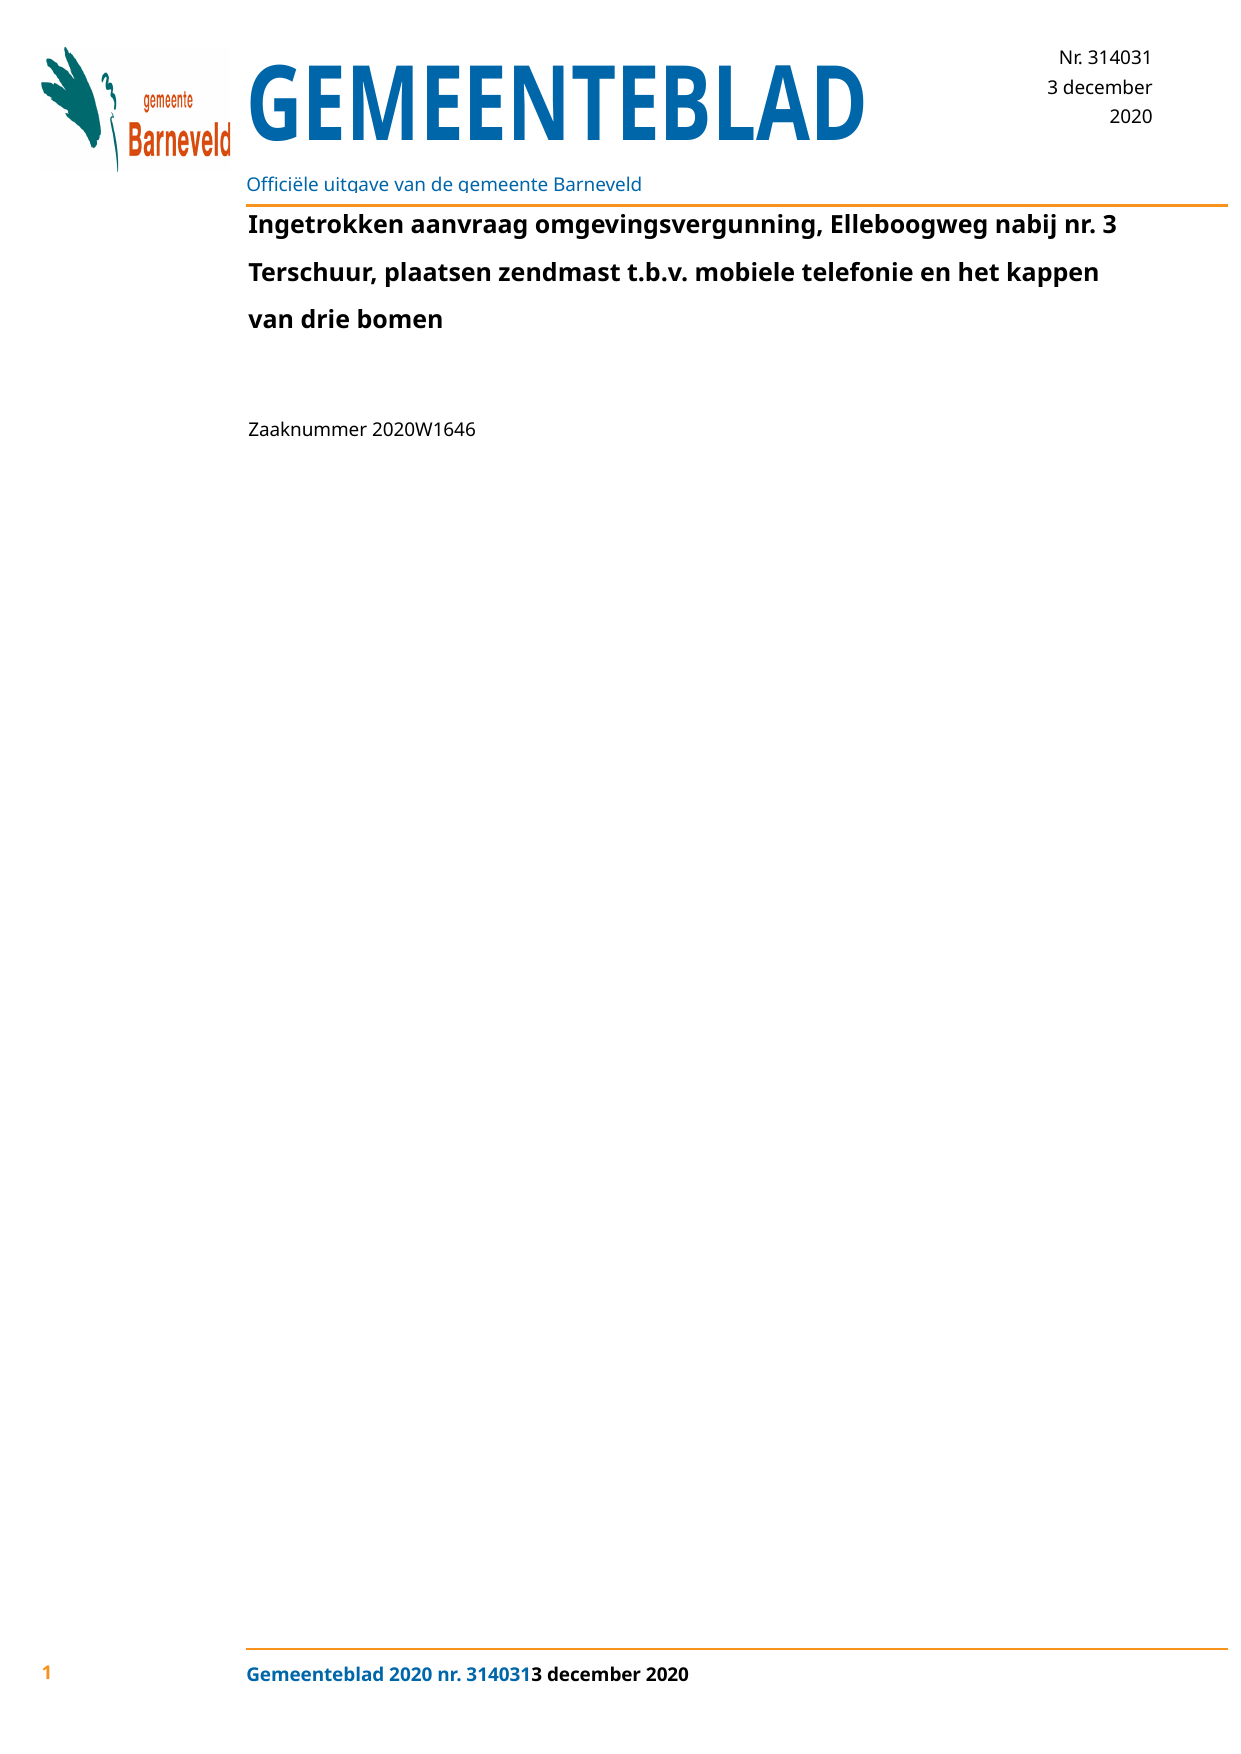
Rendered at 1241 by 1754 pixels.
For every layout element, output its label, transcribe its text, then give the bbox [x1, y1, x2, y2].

picture [41, 47, 231, 172]
text Ingetrokken aanvraag omgevingsvergunning, Elleboogweg nabij nr. 3 Terschuur, plaatsen zendmast t.b.v. mobiele telefonie en het kappen van drie bomen [248, 207, 1152, 336]
text Zaaknummer 2020W1646 [248, 416, 1152, 442]
